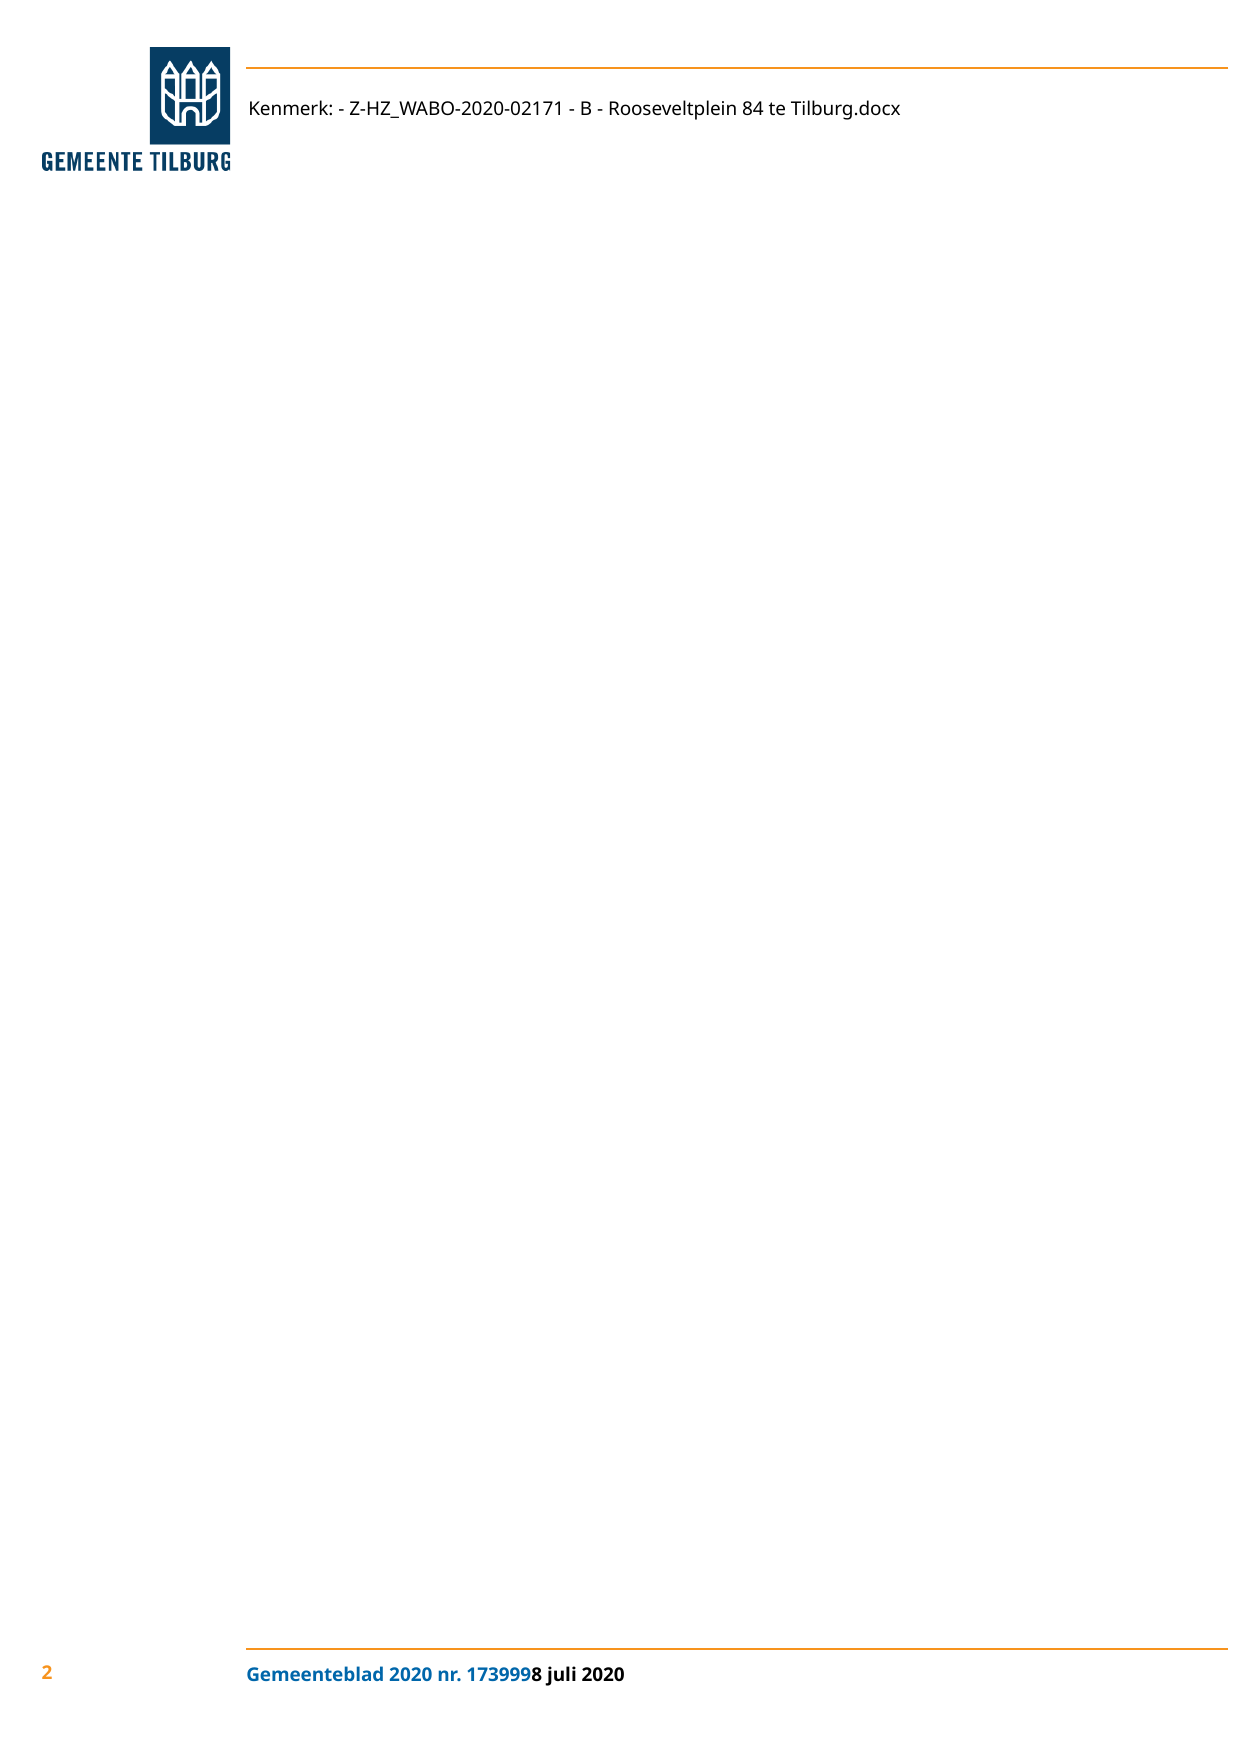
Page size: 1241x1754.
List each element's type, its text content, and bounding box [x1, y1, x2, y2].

picture [41, 47, 231, 172]
text Kenmerk: - Z-HZ_WABO-2020-02171 - B - Rooseveltplein 84 te Tilburg.docx [248, 95, 1152, 121]
